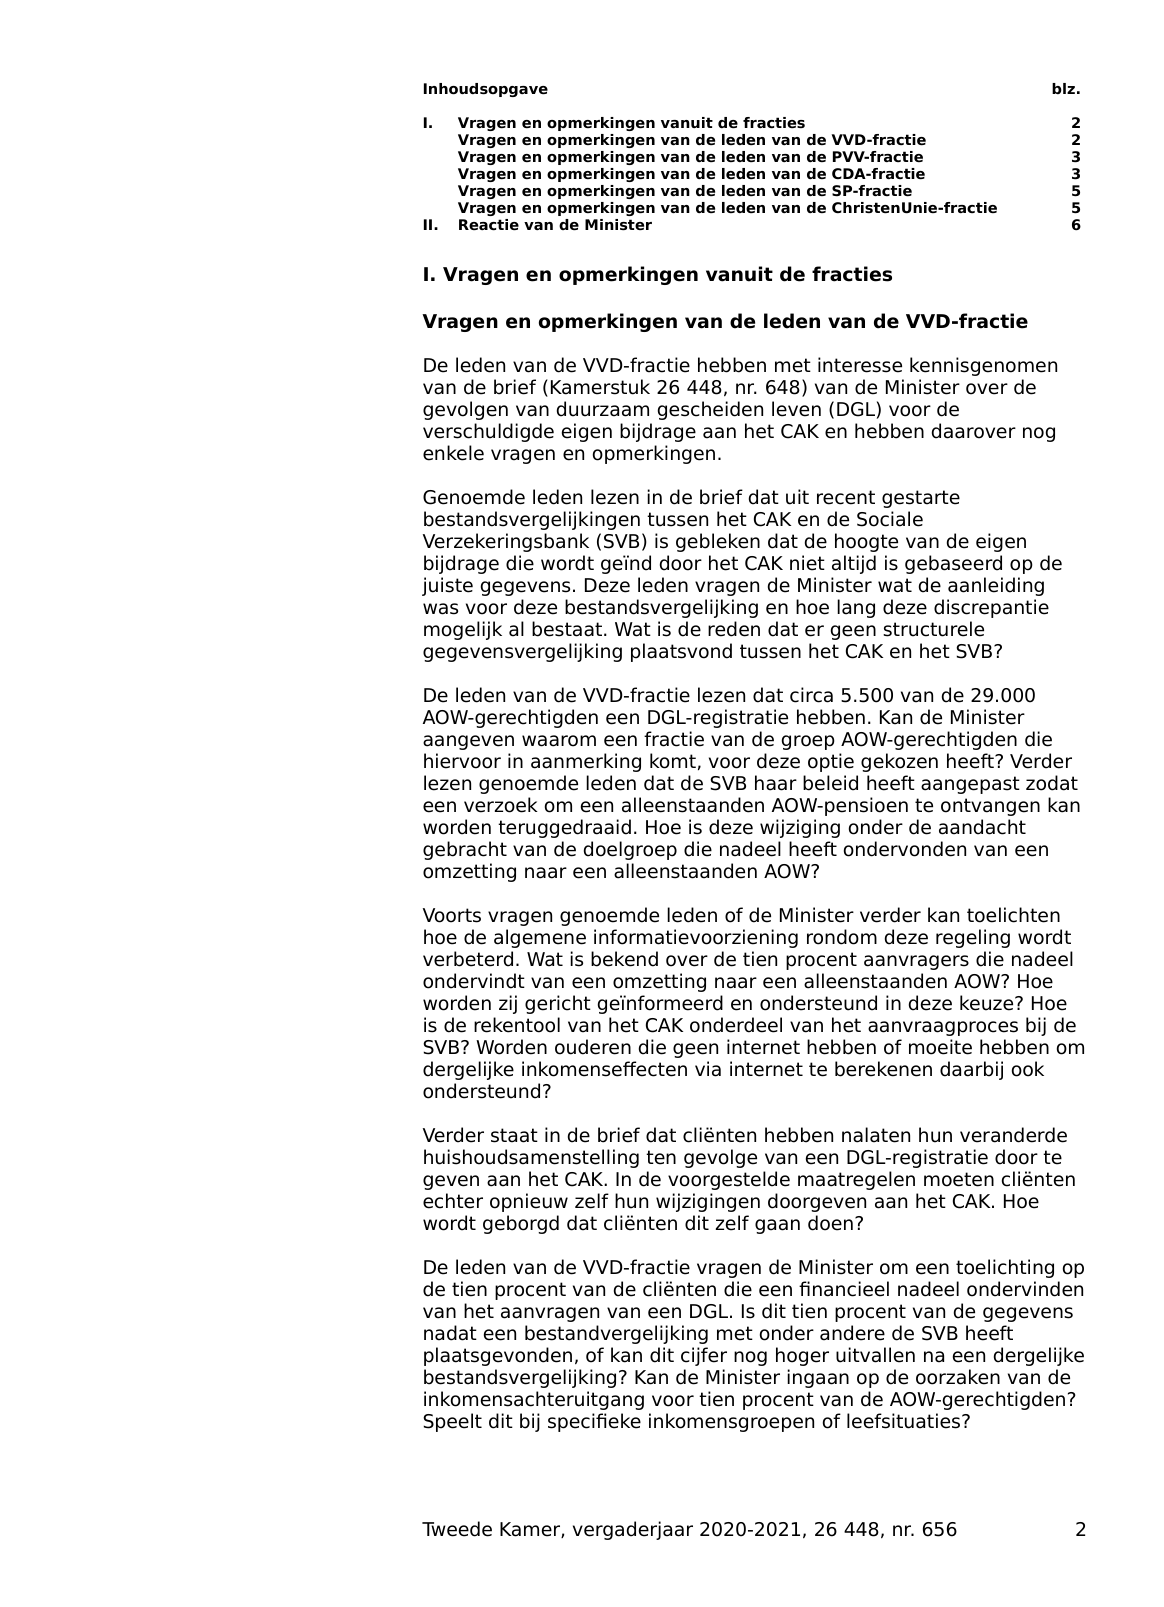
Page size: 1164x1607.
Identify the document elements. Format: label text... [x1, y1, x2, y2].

table_cell 3 [1028, 166, 1087, 183]
text De leden van de VVD-fractie hebben met interesse kennisgenomen van de brief (Kamerstuk 26 448, nr. 648) van de Minister over de gevolgen van duurzaam gescheiden leven (DGL) voor de verschuldigde eigen bijdrage aan het CAK en hebben daarover nog enkele vragen en opmerkingen. [422, 355, 1087, 465]
table_cell Vragen en opmerkingen van de leden van de SP-fractie [452, 183, 1028, 200]
table_cell 3 [1028, 149, 1087, 166]
table_cell 5 [1028, 200, 1087, 217]
table_cell Vragen en opmerkingen van de leden van de CDA-fractie [452, 166, 1028, 183]
text Genoemde leden lezen in de brief dat uit recent gestarte bestandsvergelijkingen tussen het CAK en de Sociale Verzekeringsbank (SVB) is gebleken dat de hoogte van de eigen bijdrage die wordt geïnd door het CAK niet altijd is gebaseerd op de juiste gegevens. Deze leden vragen de Minister wat de aanleiding was voor deze bestandsvergelijking en hoe lang deze discrepantie mogelijk al bestaat. Wat is de reden dat er geen structurele gegevensvergelijking plaatsvond tussen het CAK en het SVB? [422, 487, 1087, 663]
table_cell Reactie van de Minister [452, 217, 1028, 234]
table_cell [422, 149, 452, 166]
subtitle Vragen en opmerkingen van de leden van de VVD-fractie [422, 311, 1087, 333]
table_cell [452, 98, 1028, 115]
table_cell [422, 166, 452, 183]
table_cell [422, 98, 452, 115]
subtitle I. Vragen en opmerkingen vanuit de fracties [422, 264, 1087, 286]
table_cell [422, 183, 452, 200]
table_header Inhoudsopgave [422, 81, 1028, 98]
text Voorts vragen genoemde leden of de Minister verder kan toelichten hoe de algemene informatievoorziening rondom deze regeling wordt verbeterd. Wat is bekend over de tien procent aanvragers die nadeel ondervindt van een omzetting naar een alleenstaanden AOW? Hoe worden zij gericht geïnformeerd en ondersteund in deze keuze? Hoe is de rekentool van het CAK onderdeel van het aanvraagproces bij de SVB? Worden ouderen die geen internet hebben of moeite hebben om dergelijke inkomenseffecten via internet te berekenen daarbij ook ondersteund? [422, 905, 1087, 1103]
text De leden van de VVD-fractie lezen dat circa 5.500 van de 29.000 AOW-gerechtigden een DGL-registratie hebben. Kan de Minister aangeven waarom een fractie van de groep AOW-gerechtigden die hiervoor in aanmerking komt, voor deze optie gekozen heeft? Verder lezen genoemde leden dat de SVB haar beleid heeft aangepast zodat een verzoek om een alleenstaanden AOW-pensioen te ontvangen kan worden teruggedraaid. Hoe is deze wijziging onder de aandacht gebracht van de doelgroep die nadeel heeft ondervonden van een omzetting naar een alleenstaanden AOW? [422, 685, 1087, 883]
table_cell Vragen en opmerkingen vanuit de fracties [452, 115, 1028, 132]
table_cell 5 [1028, 183, 1087, 200]
table_cell [422, 200, 452, 217]
table_header blz. [1028, 81, 1087, 98]
text De leden van de VVD-fractie vragen de Minister om een toelichting op de tien procent van de cliënten die een financieel nadeel ondervinden van het aanvragen van een DGL. Is dit tien procent van de gegevens nadat een bestandvergelijking met onder andere de SVB heeft plaatsgevonden, of kan dit cijfer nog hoger uitvallen na een dergelijke bestandsvergelijking? Kan de Minister ingaan op de oorzaken van de inkomensachteruitgang voor tien procent van de AOW-gerechtigden? Speelt dit bij specifieke inkomensgroepen of leefsituaties? [422, 1257, 1087, 1433]
table_cell Vragen en opmerkingen van de leden van de ChristenUnie-fractie [452, 200, 1028, 217]
text Verder staat in de brief dat cliënten hebben nalaten hun veranderde huishoudsamenstelling ten gevolge van een DGL-registratie door te geven aan het CAK. In de voorgestelde maatregelen moeten cliënten echter opnieuw zelf hun wijzigingen doorgeven aan het CAK. Hoe wordt geborgd dat cliënten dit zelf gaan doen? [422, 1125, 1087, 1235]
table_cell [1028, 98, 1087, 115]
table_cell Vragen en opmerkingen van de leden van de VVD-fractie [452, 132, 1028, 149]
table_cell [422, 132, 452, 149]
table_cell 6 [1028, 217, 1087, 234]
table_cell I. [422, 115, 452, 132]
table_cell II. [422, 217, 452, 234]
table_cell Vragen en opmerkingen van de leden van de PVV-fractie [452, 149, 1028, 166]
table_cell 2 [1028, 132, 1087, 149]
table_cell 2 [1028, 115, 1087, 132]
